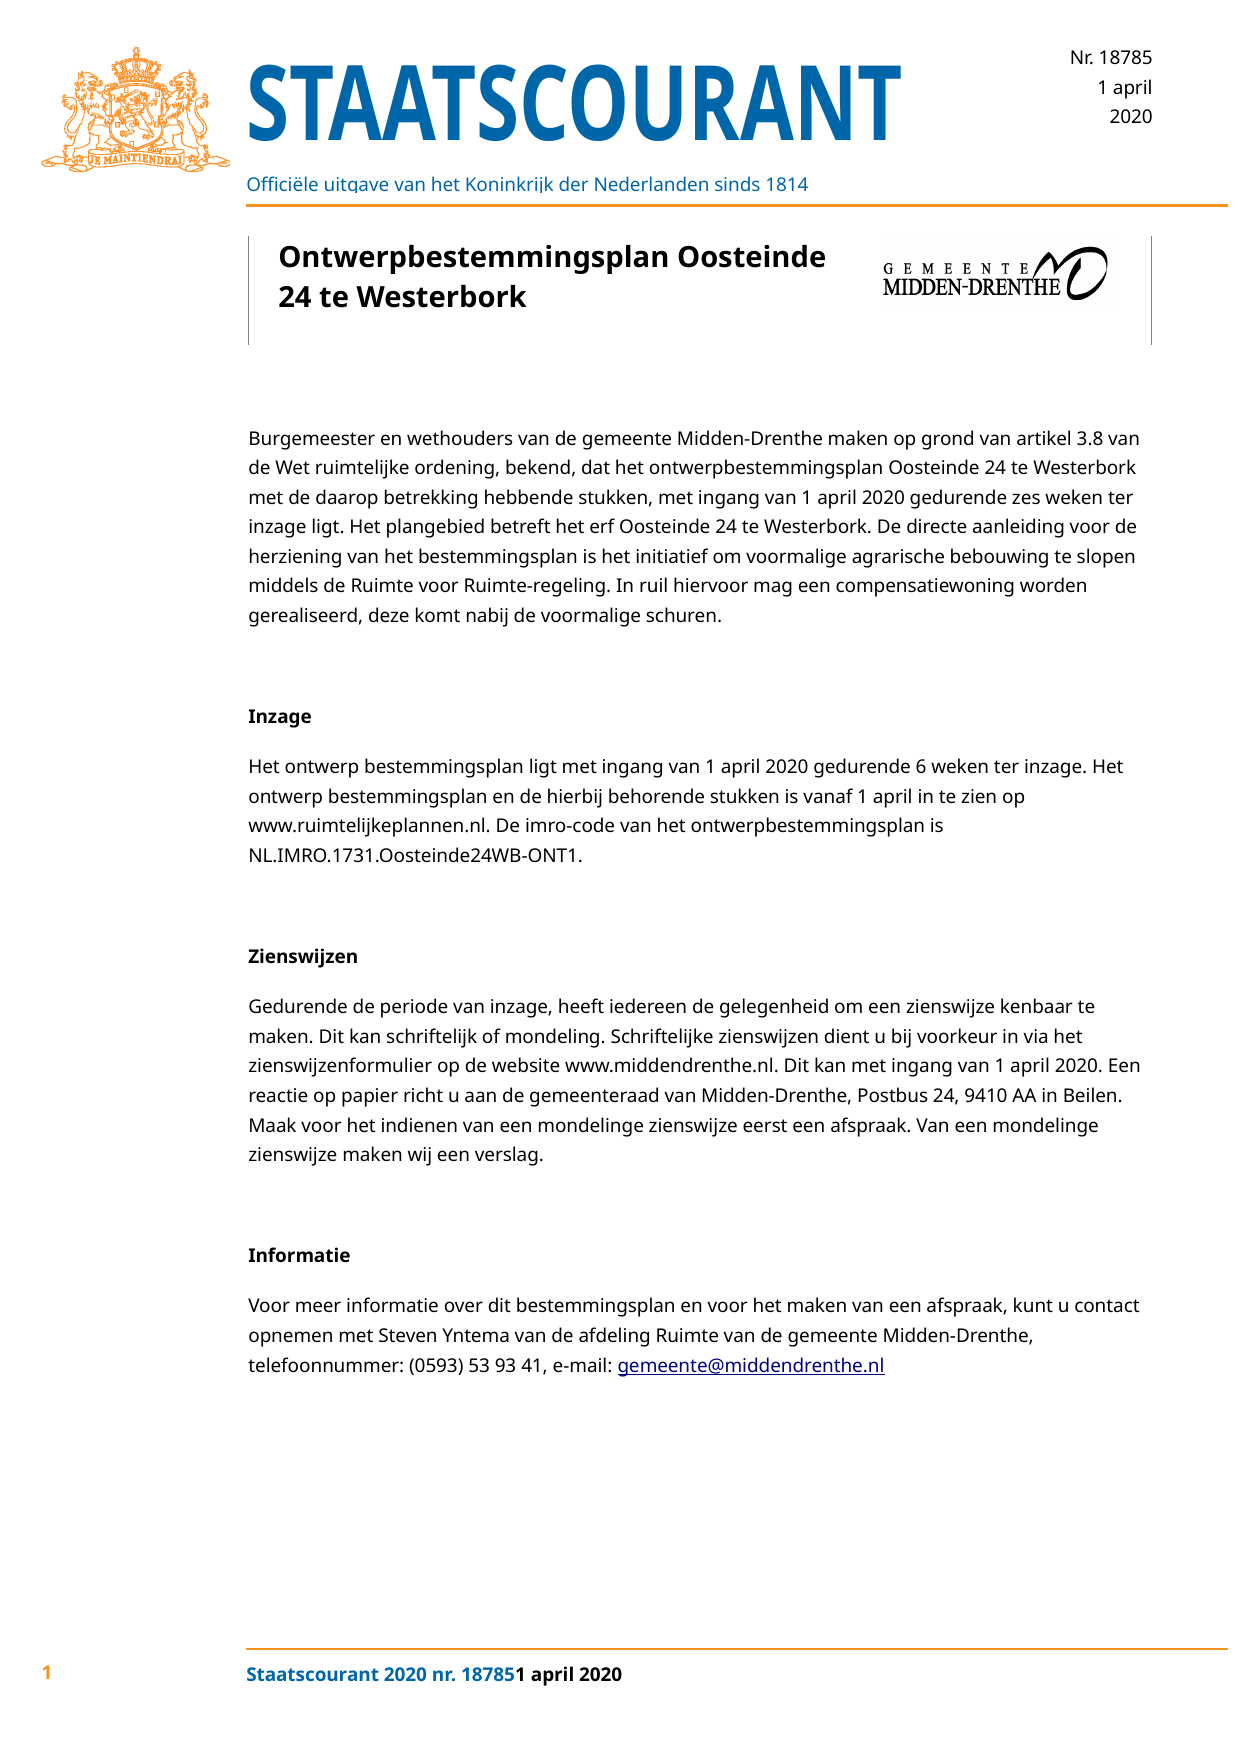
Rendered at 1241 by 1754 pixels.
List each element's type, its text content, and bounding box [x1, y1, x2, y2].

picture [882, 236, 1119, 307]
picture [41, 47, 231, 172]
text Het ontwerp bestemmingsplan ligt met ingang van 1 april 2020 gedurende 6 weken ter inzage. Het ontwerp bestemmingsplan en de hierbij behorende stukken is vanaf 1 april in te zien op www.ruimtelijkeplannen.nl. De imro-code van het ontwerpbestemmingsplan is NL.IMRO.1731.Oosteinde24WB-ONT1. [248, 753, 1152, 868]
text Gedurende de periode van inzage, heeft iedereen de gelegenheid om een zienswijze kenbaar te maken. Dit kan schriftelijk of mondeling. Schriftelijke zienswijzen dient u bij voorkeur in via het zienswijzenformulier op de website www.middendrenthe.nl. Dit kan met ingang van 1 april 2020. Een reactie op papier richt u aan de gemeenteraad van Midden-Drenthe, Postbus 24, 9410 AA in Beilen. Maak voor het indienen van een mondelinge zienswijze eerst een afspraak. Van een mondelinge zienswijze maken wij een verslag. [248, 993, 1152, 1167]
text Zienswijzen [248, 943, 1152, 969]
text Burgemeester en wethouders van de gemeente Midden-Drenthe maken op grond van artikel 3.8 van de Wet ruimtelijke ordening, bekend, dat het ontwerpbestemmingsplan Oosteinde 24 te Westerbork met de daarop betrekking hebbende stukken, met ingang van 1 april 2020 gedurende zes weken ter inzage ligt. Het plangebied betreft het erf Oosteinde 24 te Westerbork. De directe aanleiding voor de herziening van het bestemmingsplan is het initiatief om voormalige agrarische bebouwing te slopen middels de Ruimte voor Ruimte-regeling. In ruil hiervoor mag een compensatiewoning worden gerealiseerd, deze komt nabij de voormalige schuren. [248, 425, 1152, 628]
text Informatie [248, 1242, 1152, 1268]
text Inzage [248, 703, 1152, 729]
table_header [850, 236, 1151, 345]
text Voor meer informatie over dit bestemmingsplan en voor het maken van een afspraak, kunt u contact opnemen met Steven Yntema van de afdeling Ruimte van de gemeente Midden-Drenthe, telefoonnummer: (0593) 53 93 41, e-mail: gemeente@middendrenthe.nl [248, 1293, 1152, 1377]
table_header Ontwerpbestemmingsplan Oosteinde 24 te Westerbork [249, 236, 850, 345]
